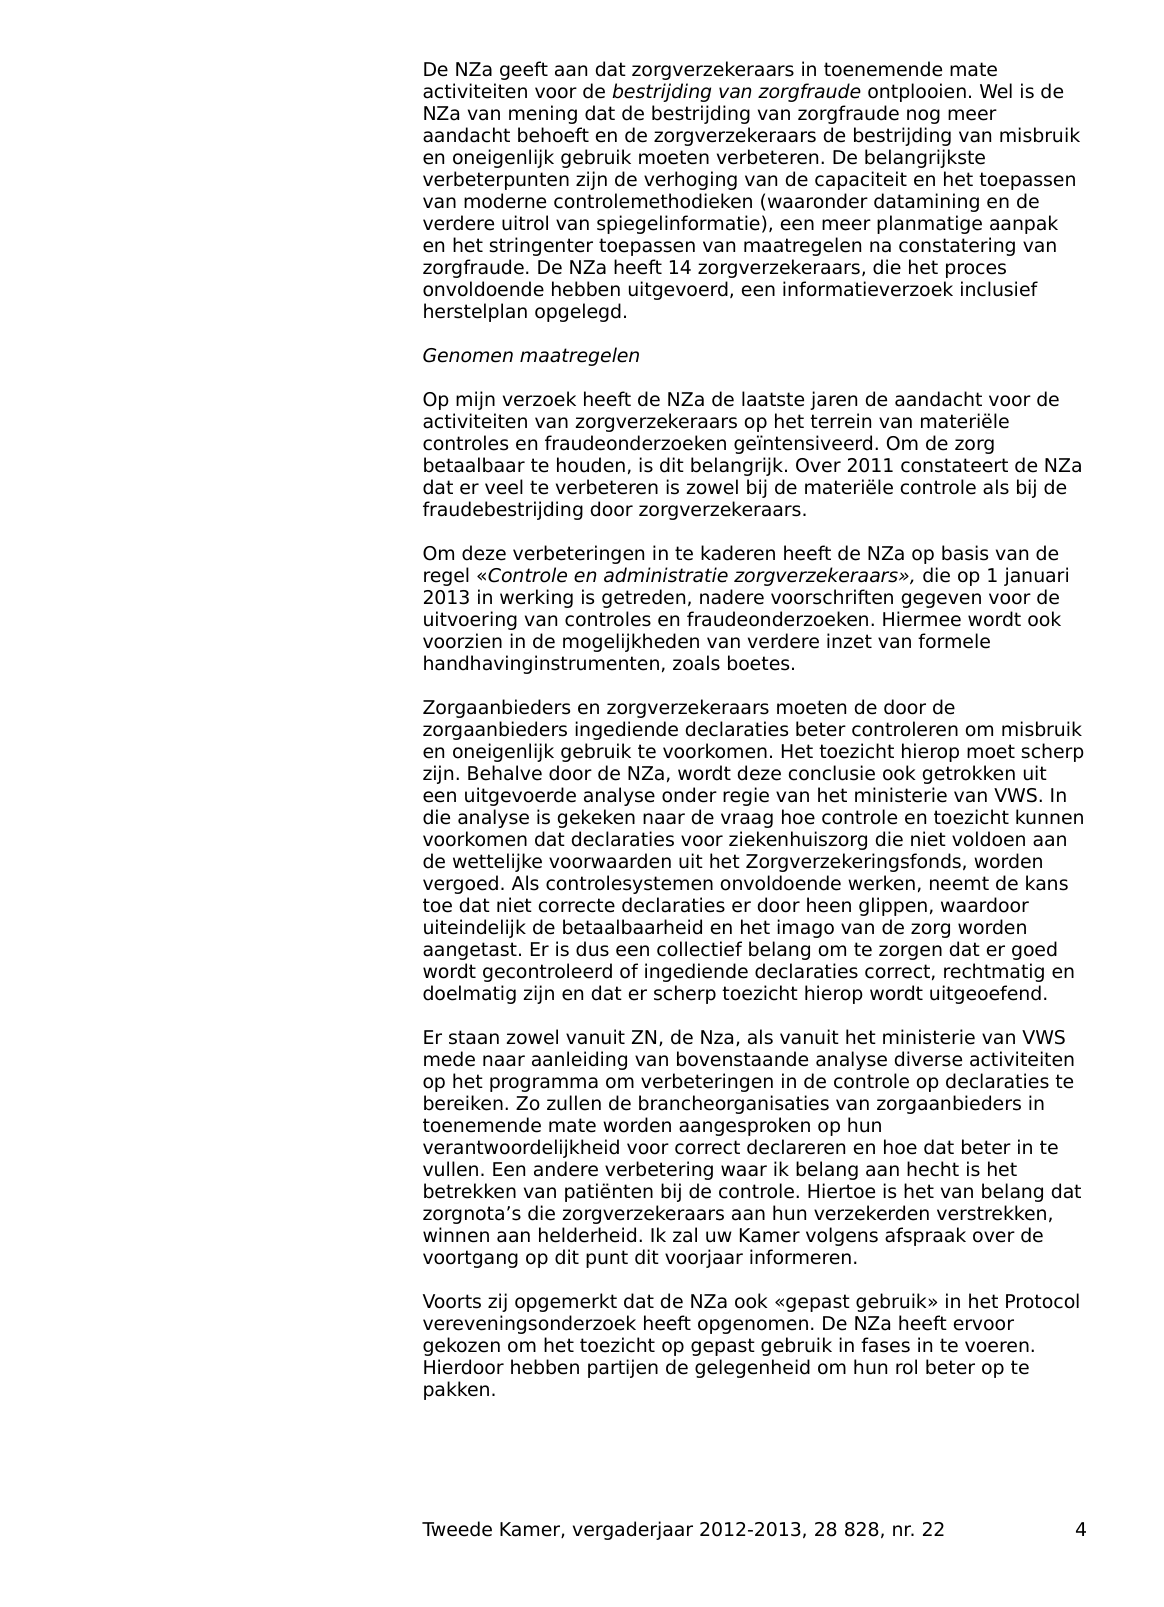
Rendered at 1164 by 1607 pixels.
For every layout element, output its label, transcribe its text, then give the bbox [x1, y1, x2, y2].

text Er staan zowel vanuit ZN, de Nza, als vanuit het ministerie van VWS mede naar aanleiding van bovenstaande analyse diverse activiteiten op het programma om verbeteringen in de controle op declaraties te bereiken. Zo zullen de brancheorganisaties van zorgaanbieders in toenemende mate worden aangesproken op hun verantwoordelijkheid voor correct declareren en hoe dat beter in te vullen. Een andere verbetering waar ik belang aan hecht is het betrekken van patiënten bij de controle. Hiertoe is het van belang dat zorgnota’s die zorgverzekeraars aan hun verzekerden verstrekken, winnen aan helderheid. Ik zal uw Kamer volgens afspraak over de voortgang op dit punt dit voorjaar informeren. [422, 1027, 1087, 1269]
text Voorts zij opgemerkt dat de NZa ook «gepast gebruik» in het Protocol vereveningsonderzoek heeft opgenomen. De NZa heeft ervoor gekozen om het toezicht op gepast gebruik in fases in te voeren. Hierdoor hebben partijen de gelegenheid om hun rol beter op te pakken. [422, 1291, 1087, 1401]
text Zorgaanbieders en zorgverzekeraars moeten de door de zorgaanbieders ingediende declaraties beter controleren om misbruik en oneigenlijk gebruik te voorkomen. Het toezicht hierop moet scherp zijn. Behalve door de NZa, wordt deze conclusie ook getrokken uit een uitgevoerde analyse onder regie van het ministerie van VWS. In die analyse is gekeken naar de vraag hoe controle en toezicht kunnen voorkomen dat declaraties voor ziekenhuiszorg die niet voldoen aan de wettelijke voorwaarden uit het Zorgverzekeringsfonds, worden vergoed. Als controlesystemen onvoldoende werken, neemt de kans toe dat niet correcte declaraties er door heen glippen, waardoor uiteindelijk de betaalbaarheid en het imago van de zorg worden aangetast. Er is dus een collectief belang om te zorgen dat er goed wordt gecontroleerd of ingediende declaraties correct, rechtmatig en doelmatig zijn en dat er scherp toezicht hierop wordt uitgeoefend. [422, 697, 1087, 1005]
text Om deze verbeteringen in te kaderen heeft de NZa op basis van de regel «Controle en administratie zorgverzekeraars», die op 1 januari 2013 in werking is getreden, nadere voorschriften gegeven voor de uitvoering van controles en fraudeonderzoeken. Hiermee wordt ook voorzien in de mogelijkheden van verdere inzet van formele handhavinginstrumenten, zoals boetes. [422, 543, 1087, 675]
text De NZa geeft aan dat zorgverzekeraars in toenemende mate activiteiten voor de bestrijding van zorgfraude ontplooien. Wel is de NZa van mening dat de bestrijding van zorgfraude nog meer aandacht behoeft en de zorgverzekeraars de bestrijding van misbruik en oneigenlijk gebruik moeten verbeteren. De belangrijkste verbeterpunten zijn de verhoging van de capaciteit en het toepassen van moderne controlemethodieken (waaronder datamining en de verdere uitrol van spiegelinformatie), een meer planmatige aanpak en het stringenter toepassen van maatregelen na constatering van zorgfraude. De NZa heeft 14 zorgverzekeraars, die het proces onvoldoende hebben uitgevoerd, een informatieverzoek inclusief herstelplan opgelegd. [422, 59, 1087, 323]
subtitle Genomen maatregelen [422, 345, 1087, 367]
text Op mijn verzoek heeft de NZa de laatste jaren de aandacht voor de activiteiten van zorgverzekeraars op het terrein van materiële controles en fraudeonderzoeken geïntensiveerd. Om de zorg betaalbaar te houden, is dit belangrijk. Over 2011 constateert de NZa dat er veel te verbeteren is zowel bij de materiële controle als bij de fraudebestrijding door zorgverzekeraars. [422, 389, 1087, 521]
